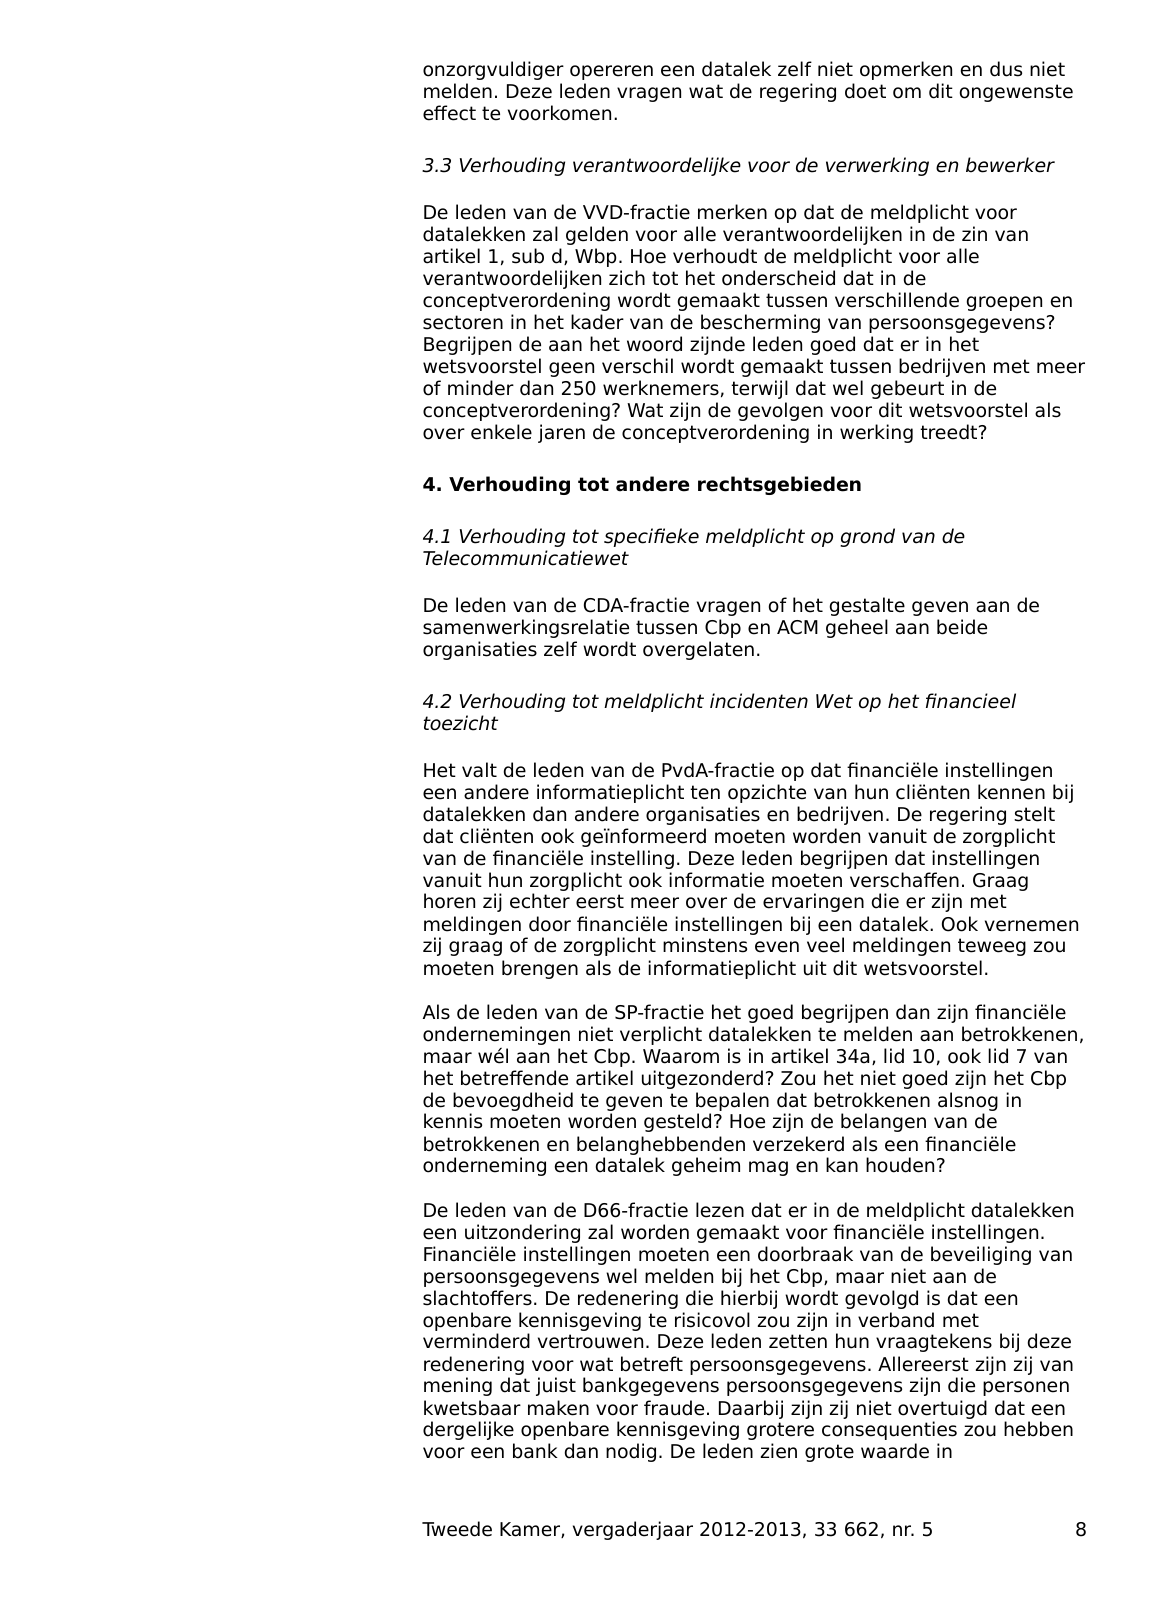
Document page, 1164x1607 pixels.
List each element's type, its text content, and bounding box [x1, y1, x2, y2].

subtitle 4.2 Verhouding tot meldplicht incidenten Wet op het financieel toezicht [422, 691, 1087, 734]
subtitle 4. Verhouding tot andere rechtsgebieden [422, 474, 1087, 496]
text De leden van de CDA-fractie vragen of het gestalte geven aan de samenwerkingsrelatie tussen Cbp en ACM geheel aan beide organisaties zelf wordt overgelaten. [422, 595, 1087, 661]
text Het valt de leden van de PvdA-fractie op dat financiële instellingen een andere informatieplicht ten opzichte van hun cliënten kennen bij datalekken dan andere organisaties en bedrijven. De regering stelt dat cliënten ook geïnformeerd moeten worden vanuit de zorgplicht van de financiële instelling. Deze leden begrijpen dat instellingen vanuit hun zorgplicht ook informatie moeten verschaffen. Graag horen zij echter eerst meer over de ervaringen die er zijn met meldingen door financiële instellingen bij een datalek. Ook vernemen zij graag of de zorgplicht minstens even veel meldingen teweeg zou moeten brengen als de informatieplicht uit dit wetsvoorstel. [422, 759, 1087, 979]
text Als de leden van de SP-fractie het goed begrijpen dan zijn financiële ondernemingen niet verplicht datalekken te melden aan betrokkenen, maar wél aan het Cbp. Waarom is in artikel 34a, lid 10, ook lid 7 van het betreffende artikel uitgezonderd? Zou het niet goed zijn het Cbp de bevoegdheid te geven te bepalen dat betrokkenen alsnog in kennis moeten worden gesteld? Hoe zijn de belangen van de betrokkenen en belanghebbenden verzekerd als een financiële onderneming een datalek geheim mag en kan houden? [422, 1002, 1087, 1177]
subtitle 3.3 Verhouding verantwoordelijke voor de verwerking en bewerker [422, 155, 1087, 177]
text De leden van de D66-fractie lezen dat er in de meldplicht datalekken een uitzondering zal worden gemaakt voor financiële instellingen. Financiële instellingen moeten een doorbraak van de beveiliging van persoonsgegevens wel melden bij het Cbp, maar niet aan de slachtoffers. De redenering die hierbij wordt gevolgd is dat een openbare kennisgeving te risicovol zou zijn in verband met verminderd vertrouwen. Deze leden zetten hun vraagtekens bij deze redenering voor wat betreft persoonsgegevens. Allereerst zijn zij van mening dat juist bankgegevens persoonsgegevens zijn die personen kwetsbaar maken voor fraude. Daarbij zijn zij niet overtuigd dat een dergelijke openbare kennisgeving grotere consequenties zou hebben voor een bank dan nodig. De leden zien grote waarde in [422, 1199, 1087, 1463]
text De leden van de VVD-fractie merken op dat de meldplicht voor datalekken zal gelden voor alle verantwoordelijken in de zin van artikel 1, sub d, Wbp. Hoe verhoudt de meldplicht voor alle verantwoordelijken zich tot het onderscheid dat in de conceptverordening wordt gemaakt tussen verschillende groepen en sectoren in het kader van de bescherming van persoonsgegevens? Begrijpen de aan het woord zijnde leden goed dat er in het wetsvoorstel geen verschil wordt gemaakt tussen bedrijven met meer of minder dan 250 werknemers, terwijl dat wel gebeurt in de conceptverordening? Wat zijn de gevolgen voor dit wetsvoorstel als over enkele jaren de conceptverordening in werking treedt? [422, 202, 1087, 444]
subtitle 4.1 Verhouding tot specifieke meldplicht op grond van de Telecommunicatiewet [422, 526, 1087, 570]
text onzorgvuldiger opereren een datalek zelf niet opmerken en dus niet melden. Deze leden vragen wat de regering doet om dit ongewenste effect te voorkomen. [422, 59, 1087, 125]
